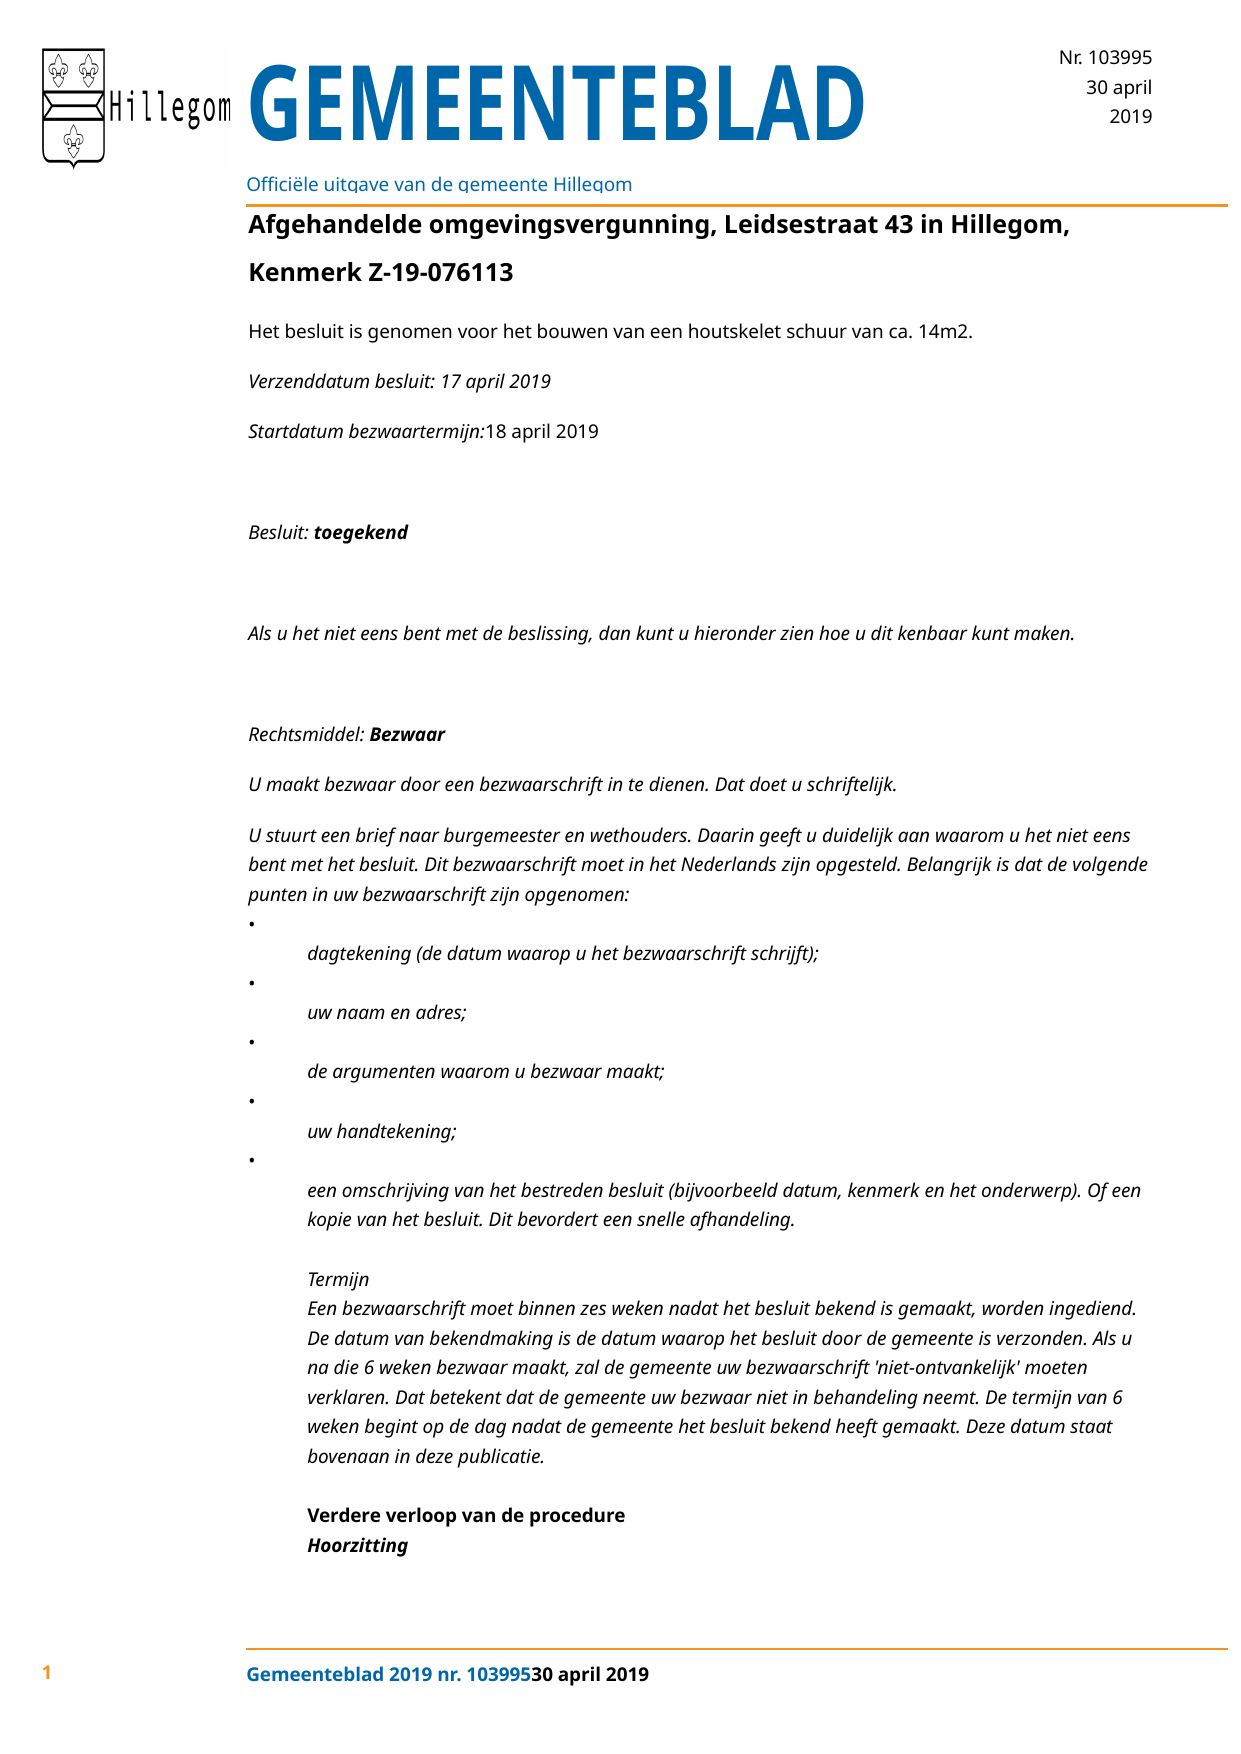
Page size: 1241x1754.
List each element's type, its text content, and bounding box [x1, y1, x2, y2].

text Afgehandelde omgevingsvergunning, Leidsestraat 43 in Hillegom, Kenmerk Z-19-076113 [248, 207, 1152, 288]
list uw naam en adres; [248, 999, 1152, 1025]
text Startdatum bezwaartermijn:18 april 2019 [248, 419, 1152, 444]
list Termijn [248, 1266, 1152, 1292]
text Verzenddatum besluit: 17 april 2019 [248, 368, 1152, 394]
list uw handtekening; [248, 1118, 1152, 1144]
list Een bezwaarschrift moet binnen zes weken nadat het besluit bekend is gemaakt, worden ingediend. De datum van bekendmaking is de datum waarop het besluit door de gemeente is verzonden. Als u na die 6 weken bezwaar maakt, zal de gemeente uw bezwaarschrift 'niet-ontvankelijk' moeten verklaren. Dat betekent dat de gemeente uw bezwaar niet in behandeling neemt. De termijn van 6 weken begint op de dag nadat de gemeente het besluit bekend heeft gemaakt. Deze datum staat bovenaan in deze publicatie. [248, 1295, 1152, 1469]
list dagtekening (de datum waarop u het bezwaarschrift schrijft); [248, 940, 1152, 966]
text Als u het niet eens bent met de beslissing, dan kunt u hieronder zien hoe u dit kenbaar kunt maken. [248, 620, 1152, 646]
text Besluit: toegekend [248, 519, 1152, 545]
list Verdere verloop van de procedure [248, 1502, 1152, 1528]
text Het besluit is genomen voor het bouwen van een houtskelet schuur van ca. 14m2. [248, 318, 1152, 344]
picture [41, 47, 231, 172]
list de argumenten waarom u bezwaar maakt; [248, 1059, 1152, 1084]
text U maakt bezwaar door een bezwaarschrift in te dienen. Dat doet u schriftelijk. [248, 772, 1152, 797]
list Hoorzitting [248, 1532, 1152, 1558]
text Rechtsmiddel: Bezwaar [248, 721, 1152, 747]
text U stuurt een brief naar burgemeester en wethouders. Daarin geeft u duidelijk aan waarom u het niet eens bent met het besluit. Dit bezwaarschrift moet in het Nederlands zijn opgesteld. Belangrijk is dat de volgende punten in uw bezwaarschrift zijn opgenomen: [248, 822, 1152, 907]
list een omschrijving van het bestreden besluit (bijvoorbeeld datum, kenmerk en het onderwerp). Of een kopie van het besluit. Dit bevordert een snelle afhandeling. [248, 1177, 1152, 1232]
